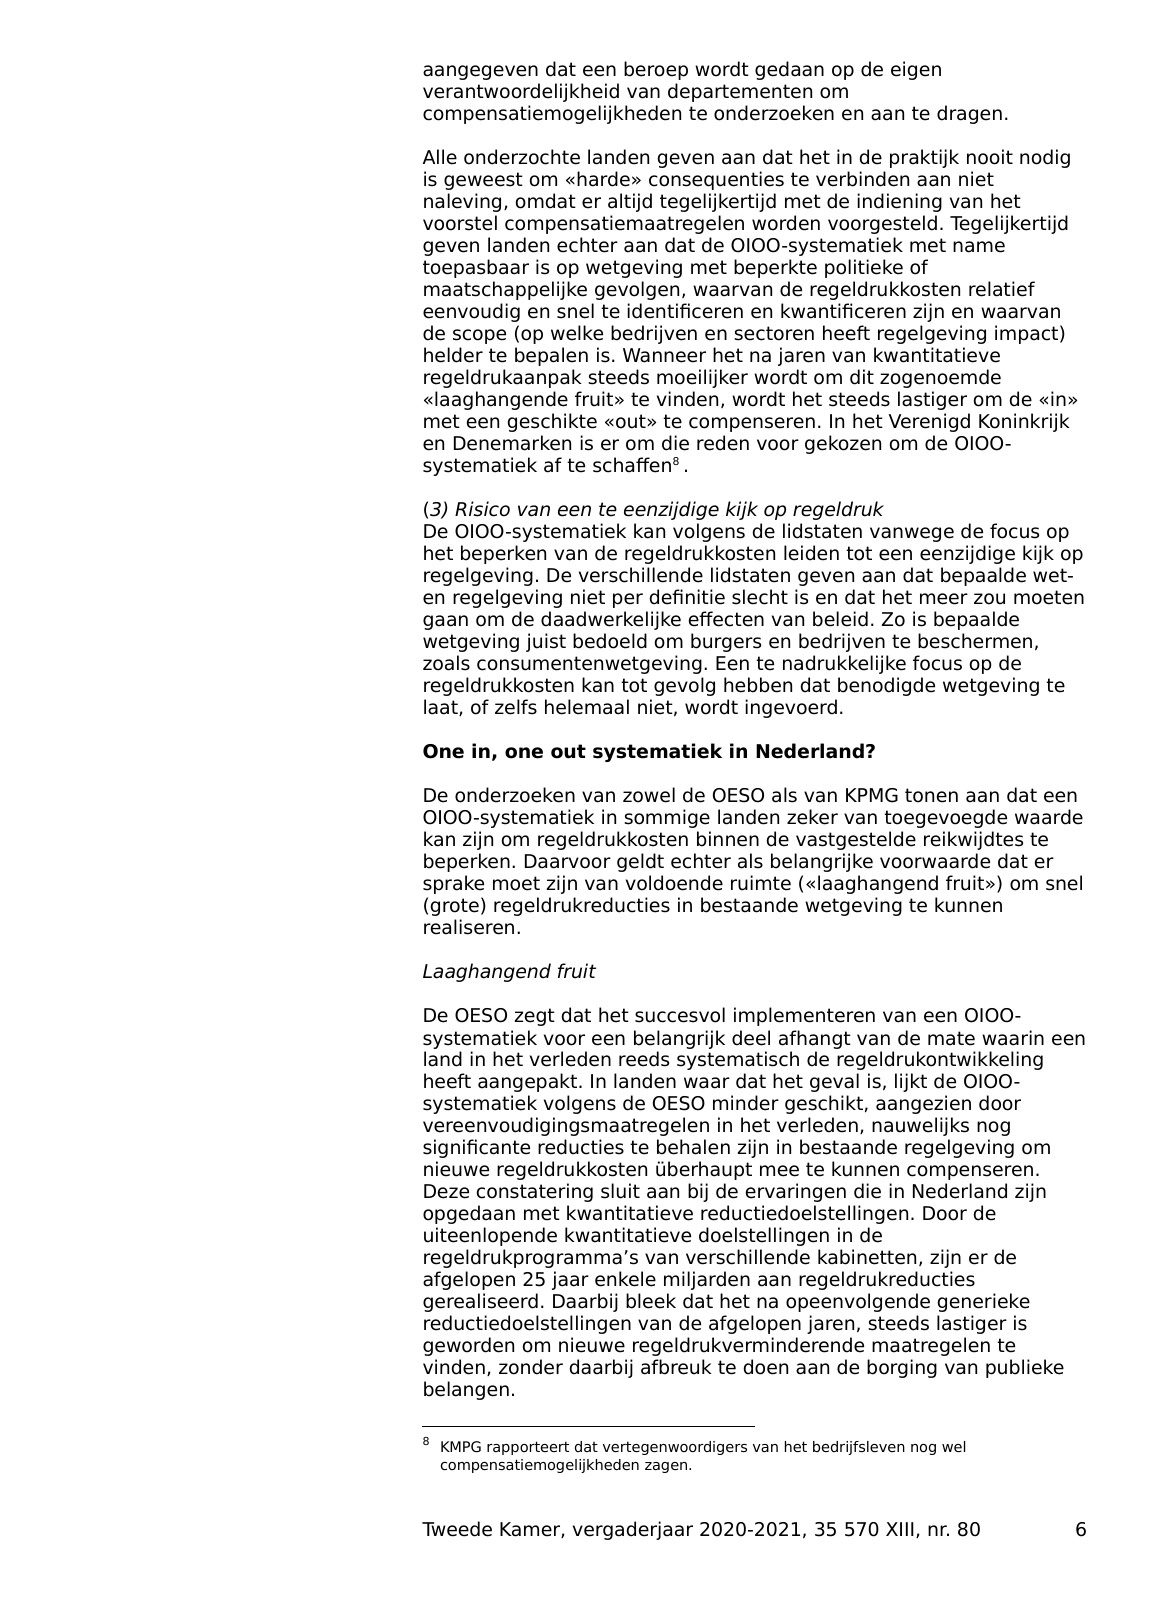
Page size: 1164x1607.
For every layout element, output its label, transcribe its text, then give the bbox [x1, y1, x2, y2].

text Deze constatering sluit aan bij de ervaringen die in Nederland zijn opgedaan met kwantitatieve reductiedoelstellingen. Door de uiteenlopende kwantitatieve doelstellingen in de regeldrukprogramma’s van verschillende kabinetten, zijn er de afgelopen 25 jaar enkele miljarden aan regeldrukreducties gerealiseerd. Daarbij bleek dat het na opeenvolgende generieke reductiedoelstellingen van de afgelopen jaren, steeds lastiger is geworden om nieuwe regeldrukverminderende maatregelen te vinden, zonder daarbij afbreuk te doen aan de borging van publieke belangen. [422, 1181, 1087, 1401]
text (3) Risico van een te eenzijdige kijk op regeldruk [422, 499, 1087, 521]
text De OESO zegt dat het succesvol implementeren van een OIOO-systematiek voor een belangrijk deel afhangt van de mate waarin een land in het verleden reeds systematisch de regeldrukontwikkeling heeft aangepakt. In landen waar dat het geval is, lijkt de OIOO-systematiek volgens de OESO minder geschikt, aangezien door vereenvoudigingsmaatregelen in het verleden, nauwelijks nog significante reducties te behalen zijn in bestaande regelgeving om nieuwe regeldrukkosten überhaupt mee te kunnen compenseren. [422, 1005, 1087, 1181]
text De onderzoeken van zowel de OESO als van KPMG tonen aan dat een OIOO-systematiek in sommige landen zeker van toegevoegde waarde kan zijn om regeldrukkosten binnen de vastgestelde reikwijdtes te beperken. Daarvoor geldt echter als belangrijke voorwaarde dat er sprake moet zijn van voldoende ruimte («laaghangend fruit») om snel (grote) regeldrukreducties in bestaande wetgeving te kunnen realiseren. [422, 785, 1087, 939]
text Alle onderzochte landen geven aan dat het in de praktijk nooit nodig is geweest om «harde» consequenties te verbinden aan niet naleving, omdat er altijd tegelijkertijd met de indiening van het voorstel compensatiemaatregelen worden voorgesteld. Tegelijkertijd geven landen echter aan dat de OIOO-systematiek met name toepasbaar is op wetgeving met beperkte politieke of maatschappelijke gevolgen, waarvan de regeldrukkosten relatief eenvoudig en snel te identificeren en kwantificeren zijn en waarvan de scope (op welke bedrijven en sectoren heeft regelgeving impact) helder te bepalen is. Wanneer het na jaren van kwantitatieve regeldrukaanpak steeds moeilijker wordt om dit zogenoemde «laaghangende fruit» te vinden, wordt het steeds lastiger om de «in» met een geschikte «out» te compenseren. In het Verenigd Koninkrijk en Denemarken is er om die reden voor gekozen om de OIOO-systematiek af te schaffen. [422, 147, 1087, 477]
subtitle One in, one out systematiek in Nederland? [422, 741, 1087, 763]
text KMPG rapporteert dat vertegenwoordigers van het bedrijfsleven nog wel compensatiemogelijkheden zagen. [422, 1435, 1087, 1474]
text aangegeven dat een beroep wordt gedaan op de eigen verantwoordelijkheid van departementen om compensatiemogelijkheden te onderzoeken en aan te dragen. [422, 59, 1087, 125]
text De OIOO-systematiek kan volgens de lidstaten vanwege de focus op het beperken van de regeldrukkosten leiden tot een eenzijdige kijk op regelgeving. De verschillende lidstaten geven aan dat bepaalde wet- en regelgeving niet per definitie slecht is en dat het meer zou moeten gaan om de daadwerkelijke effecten van beleid. Zo is bepaalde wetgeving juist bedoeld om burgers en bedrijven te beschermen, zoals consumentenwetgeving. Een te nadrukkelijke focus op de regeldrukkosten kan tot gevolg hebben dat benodigde wetgeving te laat, of zelfs helemaal niet, wordt ingevoerd. [422, 521, 1087, 719]
subtitle Laaghangend fruit [422, 961, 1087, 983]
